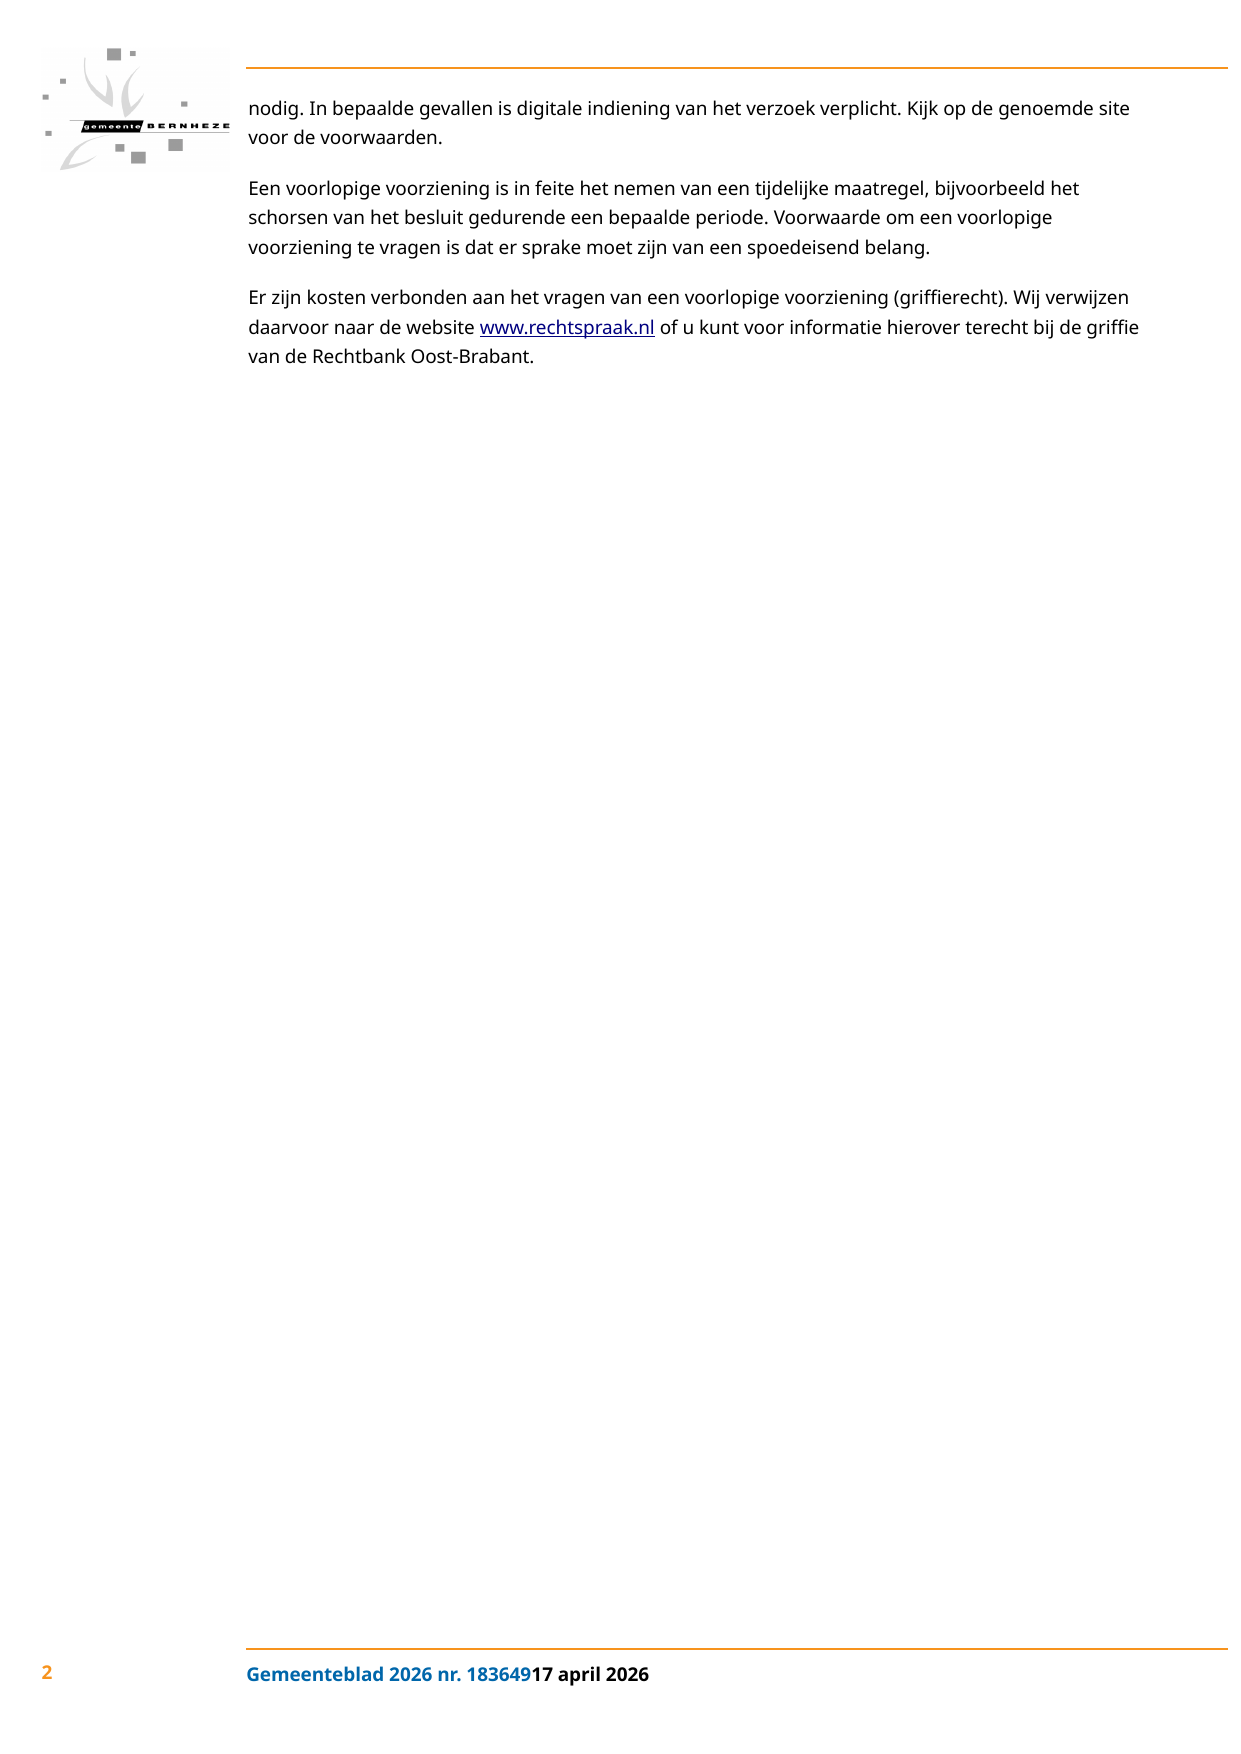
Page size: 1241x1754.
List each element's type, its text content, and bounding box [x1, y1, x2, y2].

text Een voorlopige voorziening is in feite het nemen van een tijdelijke maatregel, bijvoorbeeld het schorsen van het besluit gedurende een bepaalde periode. Voorwaarde om een voorlopige voorziening te vragen is dat er sprake moet zijn van een spoedeisend belang. [248, 175, 1152, 260]
text Er zijn kosten verbonden aan het vragen van een voorlopige voorziening (griffierecht). Wij verwijzen daarvoor naar de website www.rechtspraak.nl of u kunt voor informatie hierover terecht bij de griffie van de Rechtbank Oost-Brabant. [248, 284, 1152, 369]
picture [41, 47, 231, 172]
text nodig. In bepaalde gevallen is digitale indiening van het verzoek verplicht. Kijk op de genoemde site voor de voorwaarden. [248, 95, 1152, 150]
